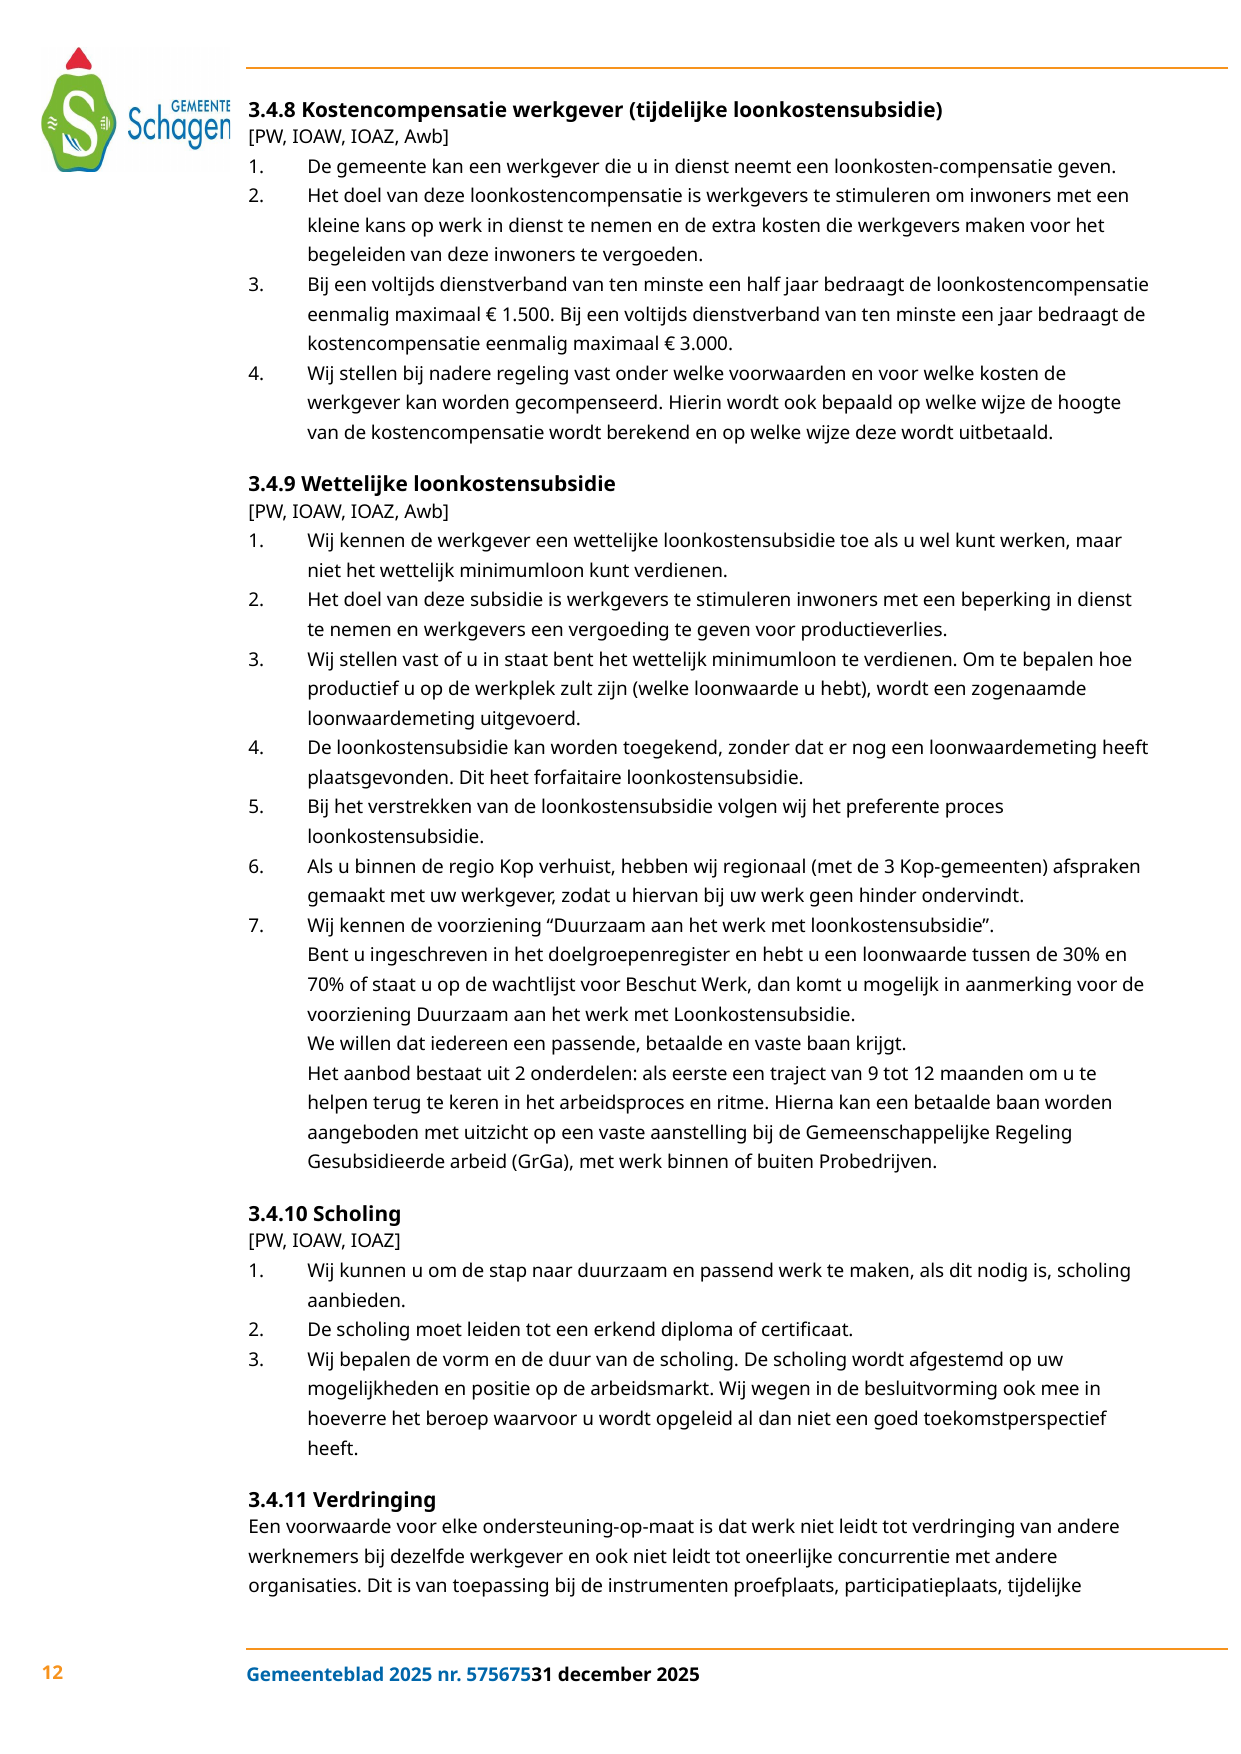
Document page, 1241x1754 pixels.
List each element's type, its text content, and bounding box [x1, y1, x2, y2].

list Wij stellen bij nadere regeling vast onder welke voorwaarden en voor welke kosten de werkgever kan worden gecompenseerd. Hierin wordt ook bepaald op welke wijze de hoogte van de kostencompensatie wordt berekend en op welke wijze deze wordt uitbetaald. [248, 360, 1152, 445]
text 3.4.10 Scholing [248, 1199, 1152, 1228]
list Als u binnen de regio Kop verhuist, hebben wij regionaal (met de 3 Kop-gemeenten) afspraken gemaakt met uw werkgever, zodat u hiervan bij uw werk geen hinder ondervindt. [248, 853, 1152, 908]
list De gemeente kan een werkgever die u in dienst neemt een loonkosten-compensatie geven. [248, 153, 1152, 178]
picture [41, 47, 231, 172]
list We willen dat iedereen een passende, betaalde en vaste baan krijgt. [248, 1030, 1152, 1056]
text 3.4.8 Kostencompensatie werkgever (tijdelijke loonkostensubsidie) [248, 95, 1152, 123]
text 3.4.9 Wettelijke loonkostensubsidie [248, 469, 1152, 498]
list De loonkostensubsidie kan worden toegekend, zonder dat er nog een loonwaardemeting heeft plaatsgevonden. Dit heet forfaitaire loonkostensubsidie. [248, 734, 1152, 790]
text Een voorwaarde voor elke ondersteuning-op-maat is dat werk niet leidt tot verdringing van andere werknemers bij dezelfde werkgever en ook niet leidt tot oneerlijke concurrentie met andere organisaties. Dit is van toepassing bij de instrumenten proefplaats, participatieplaats, tijdelijke [248, 1513, 1152, 1598]
list Wij kunnen u om de stap naar duurzaam en passend werk te maken, als dit nodig is, scholing aanbieden. [248, 1257, 1152, 1312]
list Bij een voltijds dienstverband van ten minste een half jaar bedraagt de loonkostencompensatie eenmalig maximaal € 1.500. Bij een voltijds dienstverband van ten minste een jaar bedraagt de kostencompensatie eenmalig maximaal € 3.000. [248, 271, 1152, 356]
list De scholing moet leiden tot een erkend diploma of certificaat. [248, 1316, 1152, 1342]
list Wij stellen vast of u in staat bent het wettelijk minimumloon te verdienen. Om te bepalen hoe productief u op de werkplek zult zijn (welke loonwaarde u hebt), wordt een zogenaamde loonwaardemeting uitgevoerd. [248, 646, 1152, 731]
list Het doel van deze loonkostencompensatie is werkgevers te stimuleren om inwoners met een kleine kans op werk in dienst te nemen en de extra kosten die werkgevers maken voor het begeleiden van deze inwoners te vergoeden. [248, 182, 1152, 267]
text [PW, IOAW, IOAZ, Awb] [248, 498, 1152, 524]
text [PW, IOAW, IOAZ] [248, 1228, 1152, 1253]
list Bent u ingeschreven in het doelgroepenregister en hebt u een loonwaarde tussen de 30% en 70% of staat u op de wachtlijst voor Beschut Werk, dan komt u mogelijk in aanmerking voor de voorziening Duurzaam aan het werk met Loonkostensubsidie. [248, 942, 1152, 1027]
list Het doel van deze subsidie is werkgevers te stimuleren inwoners met een beperking in dienst te nemen en werkgevers een vergoeding te geven voor productieverlies. [248, 587, 1152, 642]
list Wij bepalen de vorm en de duur van de scholing. De scholing wordt afgestemd op uw mogelijkheden en positie op de arbeidsmarkt. Wij wegen in de besluitvorming ook mee in hoeverre het beroep waarvoor u wordt opgeleid al dan niet een goed toekomstperspectief heeft. [248, 1346, 1152, 1460]
list Wij kennen de voorziening “Duurzaam aan het werk met loonkostensubsidie”. [248, 912, 1152, 938]
text [PW, IOAW, IOAZ, Awb] [248, 123, 1152, 149]
list Bij het verstrekken van de loonkostensubsidie volgen wij het preferente proces loonkostensubsidie. [248, 794, 1152, 849]
list Het aanbod bestaat uit 2 onderdelen: als eerste een traject van 9 tot 12 maanden om u te helpen terug te keren in het arbeidsproces en ritme. Hierna kan een betaalde baan worden aangeboden met uitzicht op een vaste aanstelling bij de Gemeenschappelijke Regeling Gesubsidieerde arbeid (GrGa), met werk binnen of buiten Probedrijven. [248, 1060, 1152, 1174]
text 3.4.11 Verdringing [248, 1485, 1152, 1513]
list Wij kennen de werkgever een wettelijke loonkostensubsidie toe als u wel kunt werken, maar niet het wettelijk minimumloon kunt verdienen. [248, 527, 1152, 583]
